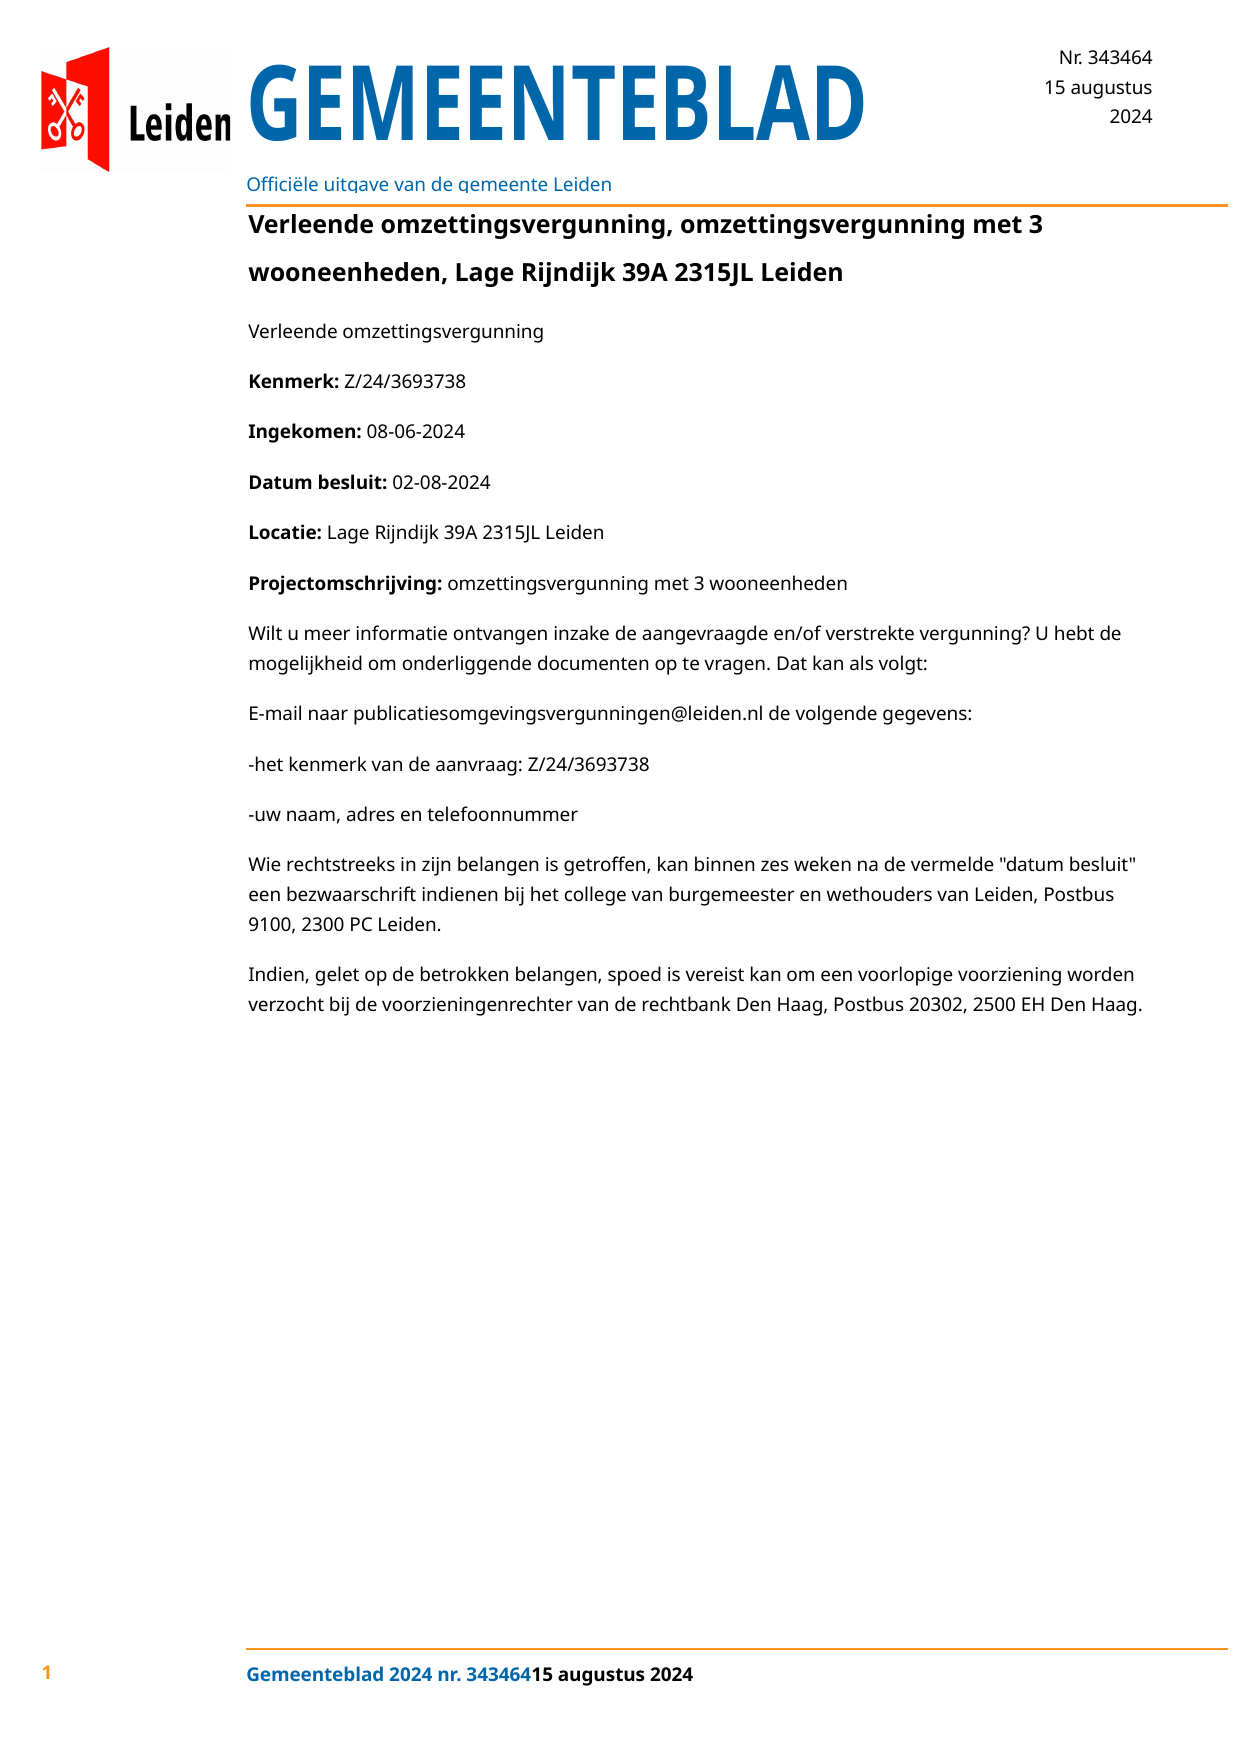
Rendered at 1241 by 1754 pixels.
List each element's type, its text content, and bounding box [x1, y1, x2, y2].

text Datum besluit: 02-08-2024 [248, 469, 1152, 495]
text Projectomschrijving: omzettingsvergunning met 3 wooneenheden [248, 570, 1152, 596]
text Wilt u meer informatie ontvangen inzake de aangevraagde en/of verstrekte vergunning? U hebt de mogelijkheid om onderliggende documenten op te vragen. Dat kan als volgt: [248, 620, 1152, 676]
text Verleende omzettingsvergunning, omzettingsvergunning met 3 wooneenheden, Lage Rijndijk 39A 2315JL Leiden [248, 207, 1152, 288]
text -uw naam, adres en telefoonnummer [248, 801, 1152, 827]
text Verleende omzettingsvergunning [248, 318, 1152, 344]
text -het kenmerk van de aanvraag: Z/24/3693738 [248, 751, 1152, 777]
text Kenmerk: Z/24/3693738 [248, 368, 1152, 394]
text E-mail naar publicatiesomgevingsvergunningen@leiden.nl de volgende gegevens: [248, 700, 1152, 726]
picture [41, 47, 231, 172]
text Ingekomen: 08-06-2024 [248, 419, 1152, 444]
text Indien, gelet op de betrokken belangen, spoed is vereist kan om een voorlopige voorziening worden verzocht bij de voorzieningenrechter van de rechtbank Den Haag, Postbus 20302, 2500 EH Den Haag. [248, 961, 1152, 1017]
text Locatie: Lage Rijndijk 39A 2315JL Leiden [248, 519, 1152, 545]
text Wie rechtstreeks in zijn belangen is getroffen, kan binnen zes weken na de vermelde "datum besluit" een bezwaarschrift indienen bij het college van burgemeester en wethouders van Leiden, Postbus 9100, 2300 PC Leiden. [248, 852, 1152, 937]
